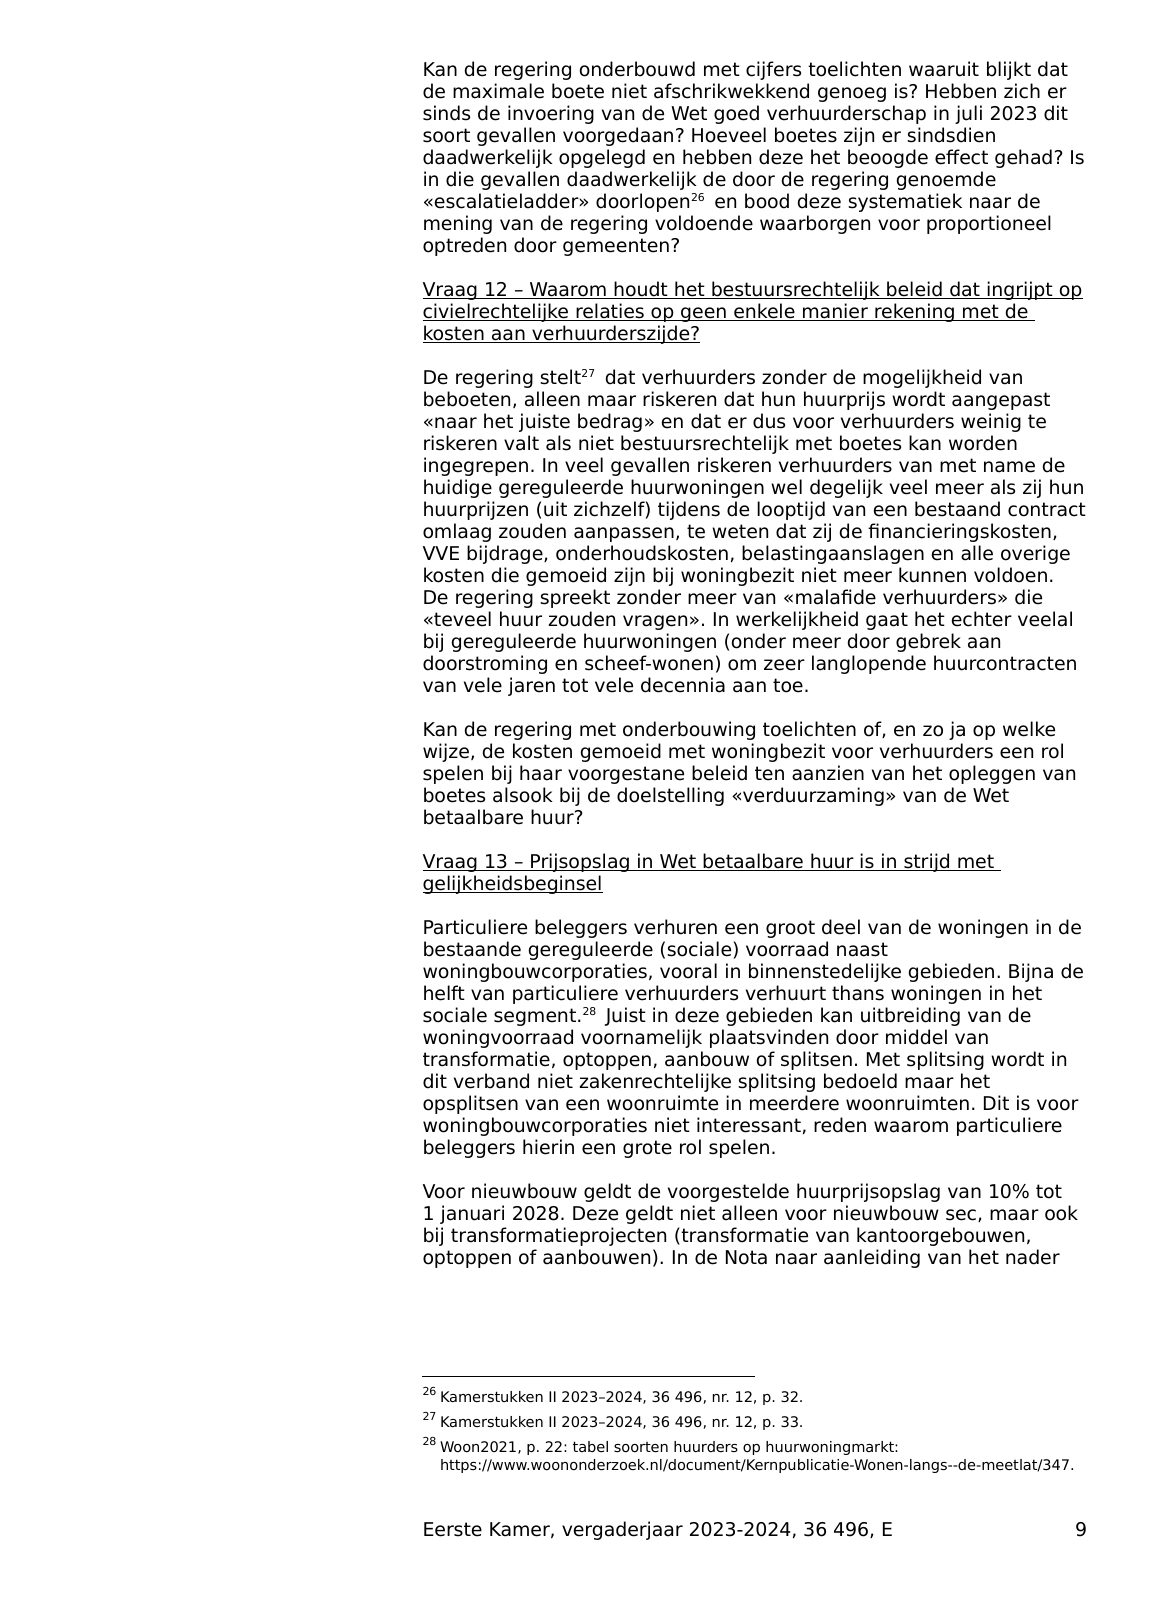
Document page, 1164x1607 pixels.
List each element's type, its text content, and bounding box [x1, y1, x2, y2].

text Kamerstukken II 2023–2024, 36 496, nr. 12, p. 32. [422, 1385, 1087, 1407]
text Particuliere beleggers verhuren een groot deel van de woningen in de bestaande gereguleerde (sociale) voorraad naast woningbouwcorporaties, vooral in binnenstedelijke gebieden. Bijna de helft van particuliere verhuurders verhuurt thans woningen in het sociale segment. Juist in deze gebieden kan uitbreiding van de woningvoorraad voornamelijk plaatsvinden door middel van transformatie, optoppen, aanbouw of splitsen. Met splitsing wordt in dit verband niet zakenrechtelijke splitsing bedoeld maar het opsplitsen van een woonruimte in meerdere woonruimten. Dit is voor woningbouwcorporaties niet interessant, reden waarom particuliere beleggers hierin een grote rol spelen. [422, 917, 1087, 1159]
text Voor nieuwbouw geldt de voorgestelde huurprijsopslag van 10% tot 1 januari 2028. Deze geldt niet alleen voor nieuwbouw sec, maar ook bij transformatieprojecten (transformatie van kantoorgebouwen, optoppen of aanbouwen). In de Nota naar aanleiding van het nader [422, 1181, 1087, 1269]
subtitle Vraag 13 – Prijsopslag in Wet betaalbare huur is in strijd met gelijkheidsbeginsel [422, 851, 1087, 895]
text Kan de regering onderbouwd met cijfers toelichten waaruit blijkt dat de maximale boete niet afschrikwekkend genoeg is? Hebben zich er sinds de invoering van de Wet goed verhuurderschap in juli 2023 dit soort gevallen voorgedaan? Hoeveel boetes zijn er sindsdien daadwerkelijk opgelegd en hebben deze het beoogde effect gehad? Is in die gevallen daadwerkelijk de door de regering genoemde «escalatieladder» doorlopen en bood deze systematiek naar de mening van de regering voldoende waarborgen voor proportioneel optreden door gemeenten? [422, 59, 1087, 257]
text Woon2021, p. 22: tabel soorten huurders op huurwoningmarkt: https://www.woononderzoek.nl/document/Kernpublicatie-Wonen-langs--de-meetlat/347. [422, 1435, 1087, 1474]
text De regering stelt dat verhuurders zonder de mogelijkheid van beboeten, alleen maar riskeren dat hun huurprijs wordt aangepast «naar het juiste bedrag» en dat er dus voor verhuurders weinig te riskeren valt als niet bestuursrechtelijk met boetes kan worden ingegrepen. In veel gevallen riskeren verhuurders van met name de huidige gereguleerde huurwoningen wel degelijk veel meer als zij hun huurprijzen (uit zichzelf) tijdens de looptijd van een bestaand contract omlaag zouden aanpassen, te weten dat zij de financieringskosten, VVE bijdrage, onderhoudskosten, belastingaanslagen en alle overige kosten die gemoeid zijn bij woningbezit niet meer kunnen voldoen. De regering spreekt zonder meer van «malafide verhuurders» die «teveel huur zouden vragen». In werkelijkheid gaat het echter veelal bij gereguleerde huurwoningen (onder meer door gebrek aan doorstroming en scheef-wonen) om zeer langlopende huurcontracten van vele jaren tot vele decennia aan toe. [422, 367, 1087, 697]
text Kan de regering met onderbouwing toelichten of, en zo ja op welke wijze, de kosten gemoeid met woningbezit voor verhuurders een rol spelen bij haar voorgestane beleid ten aanzien van het opleggen van boetes alsook bij de doelstelling «verduurzaming» van de Wet betaalbare huur? [422, 719, 1087, 829]
text Kamerstukken II 2023–2024, 36 496, nr. 12, p. 33. [422, 1410, 1087, 1432]
subtitle Vraag 12 – Waarom houdt het bestuursrechtelijk beleid dat ingrijpt op civielrechtelijke relaties op geen enkele manier rekening met de kosten aan verhuurderszijde? [422, 279, 1087, 345]
